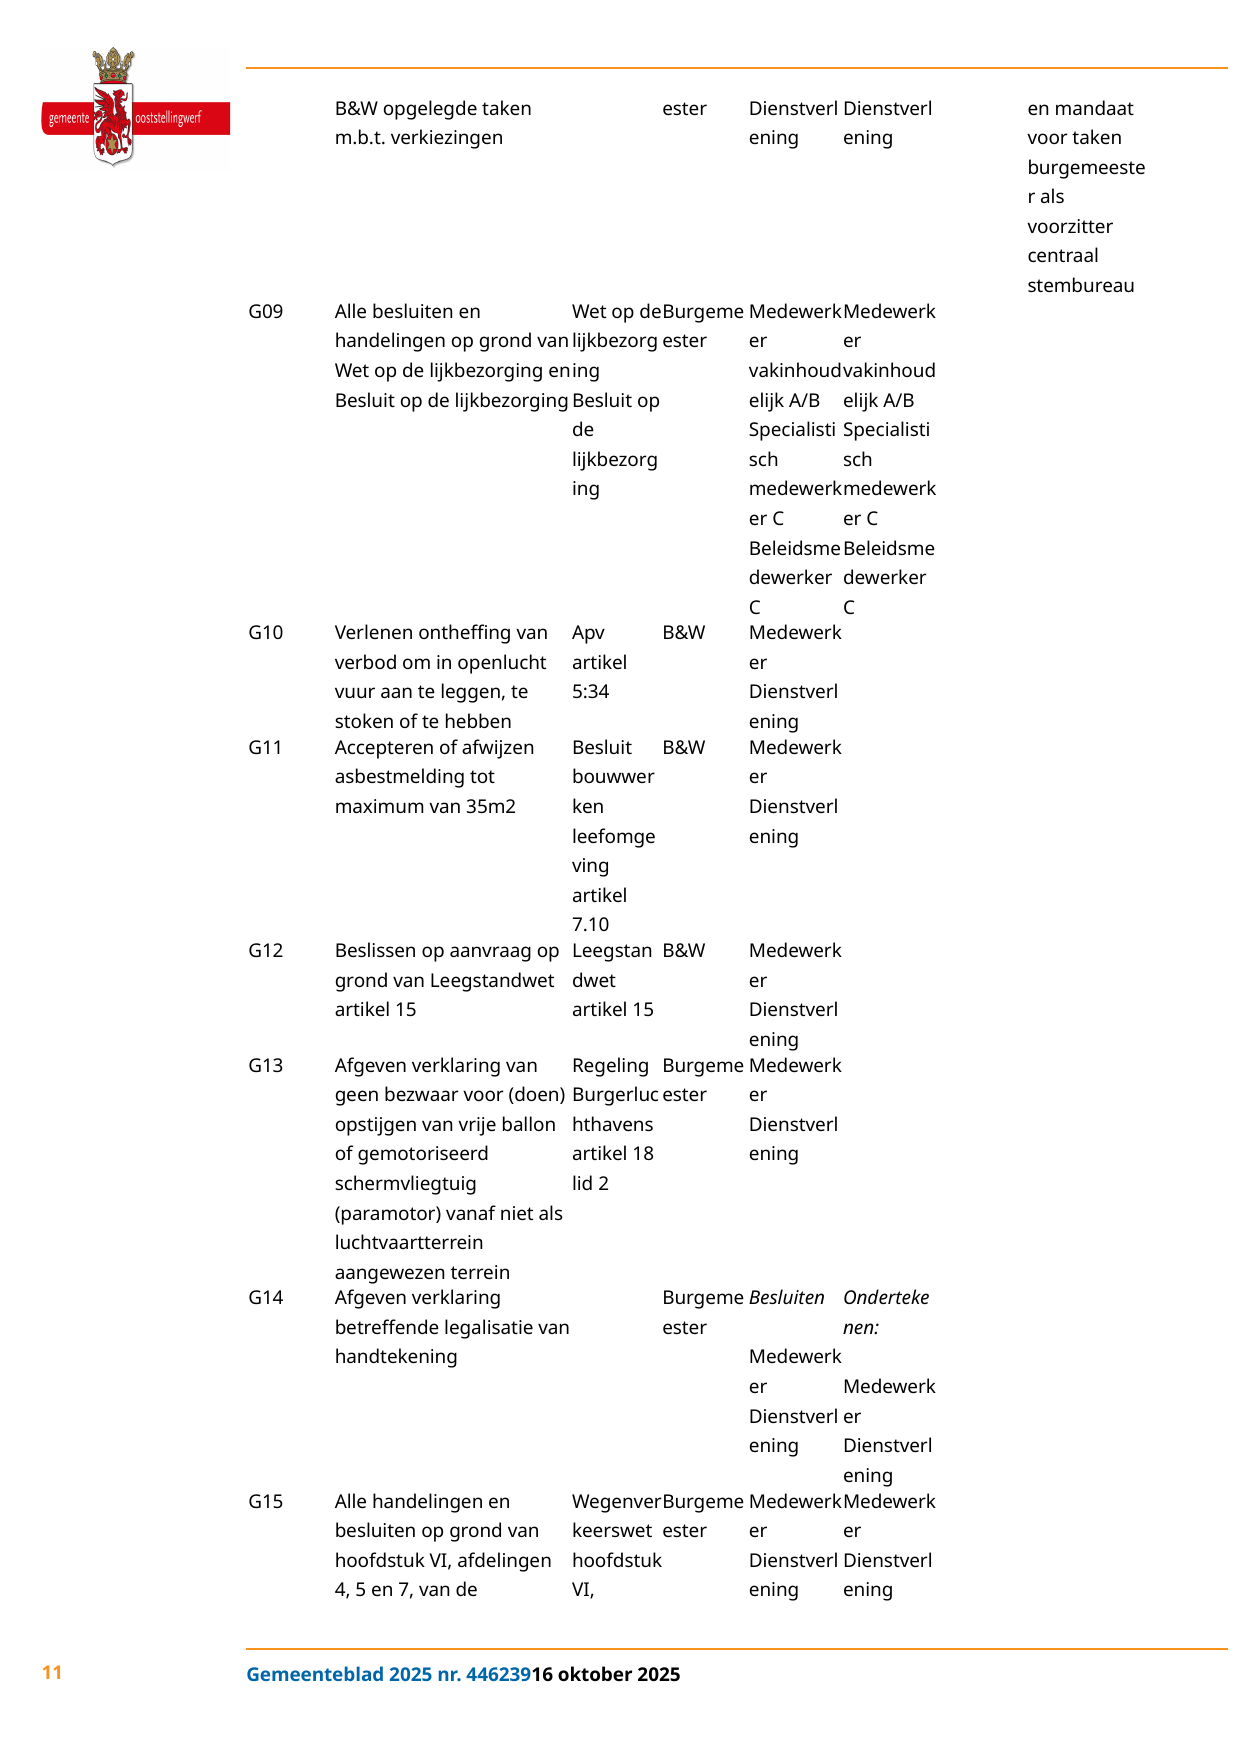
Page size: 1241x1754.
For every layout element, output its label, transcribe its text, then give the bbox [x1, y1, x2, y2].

table_cell B&W [662, 937, 749, 1052]
table_cell [1027, 1052, 1152, 1284]
table_cell [937, 298, 1027, 619]
table_cell Leegstandwet artikel 15 [572, 937, 662, 1052]
table_cell Ondertekenen: Medewerker Dienstverlening [843, 1285, 937, 1488]
table_cell [572, 95, 662, 298]
table_cell Medewerker Dienstverlening [749, 734, 843, 937]
table_cell [843, 734, 937, 937]
table_cell Accepteren of afwijzen asbestmelding tot maximum van 35m2 [335, 734, 572, 937]
table_cell B&W [662, 620, 749, 734]
table_cell Afgeven verklaring van geen bezwaar voor (doen) opstijgen van vrije ballon of gemotoriseerd schermvliegtuig (paramotor) vanaf niet als luchtvaartterrein aangewezen terrein [335, 1052, 572, 1284]
table_cell [937, 1052, 1027, 1284]
table_cell Apv artikel 5:34 [572, 620, 662, 734]
table_cell Medewerker Dienstverlening [843, 1488, 937, 1602]
table_cell Medewerker vakinhoudelijk A/B Specialistisch medewerker C Beleidsmedewerker C [749, 298, 843, 619]
table_cell G11 [248, 734, 334, 937]
table_cell Dienstverlening [749, 95, 843, 298]
table_cell [937, 620, 1027, 734]
table_cell Besluiten Medewerker Dienstverlening [749, 1285, 843, 1488]
table_cell G15 [248, 1488, 334, 1602]
table_cell [1027, 1285, 1152, 1488]
table_cell Medewerker Dienstverlening [749, 1052, 843, 1284]
table_cell Burgemeester [662, 1285, 749, 1488]
table_cell Verlenen ontheffing van verbod om in openlucht vuur aan te leggen, te stoken of te hebben [335, 620, 572, 734]
table_cell Wegenverkeerswet hoofdstuk VI, [572, 1488, 662, 1602]
table_cell G13 [248, 1052, 334, 1284]
table_cell ester [662, 95, 749, 298]
table_cell Medewerker Dienstverlening [749, 937, 843, 1052]
table_cell [1027, 734, 1152, 937]
table_cell Alle besluiten en handelingen op grond van Wet op de lijkbezorging en Besluit op de lijkbezorging [335, 298, 572, 619]
table_cell Burgemeester [662, 1052, 749, 1284]
table_cell [843, 937, 937, 1052]
table_cell [937, 1488, 1027, 1602]
table_cell [843, 1052, 937, 1284]
picture [41, 47, 231, 172]
table_cell [937, 95, 1027, 298]
table_cell B&W opgelegde taken m.b.t. verkiezingen [335, 95, 572, 298]
table_cell Medewerker Dienstverlening [749, 620, 843, 734]
table_cell Besluit bouwwerken leefomgeving artikel 7.10 [572, 734, 662, 937]
table_cell [572, 1285, 662, 1488]
table_cell G10 [248, 620, 334, 734]
table_cell Regeling Burgerluchthavens artikel 18 lid 2 [572, 1052, 662, 1284]
table_cell [248, 95, 334, 298]
table_cell [937, 937, 1027, 1052]
table_cell en mandaat voor taken burgemeester als voorzitter centraal stembureau [1027, 95, 1152, 298]
table_cell [1027, 937, 1152, 1052]
table_cell Beslissen op aanvraag op grond van Leegstandwet artikel 15 [335, 937, 572, 1052]
table_cell G12 [248, 937, 334, 1052]
table_cell Burgemeester [662, 298, 749, 619]
table_cell Burgemeester [662, 1488, 749, 1602]
table_cell [1027, 298, 1152, 619]
table_cell [937, 1285, 1027, 1488]
table_cell Dienstverlening [843, 95, 937, 298]
table_cell Medewerker Dienstverlening [749, 1488, 843, 1602]
table_cell G09 [248, 298, 334, 619]
table_cell Wet op de lijkbezorging Besluit op de lijkbezorging [572, 298, 662, 619]
table_cell [1027, 620, 1152, 734]
table_cell Alle handelingen en besluiten op grond van hoofdstuk VI, afdelingen 4, 5 en 7, van de [335, 1488, 572, 1602]
table_cell B&W [662, 734, 749, 937]
table_cell [937, 734, 1027, 937]
table_cell Medewerker vakinhoudelijk A/B Specialistisch medewerker C Beleidsmedewerker C [843, 298, 937, 619]
table_cell Afgeven verklaring betreffende legalisatie van handtekening [335, 1285, 572, 1488]
table_cell G14 [248, 1285, 334, 1488]
table_cell [843, 620, 937, 734]
table_cell [1027, 1488, 1152, 1602]
